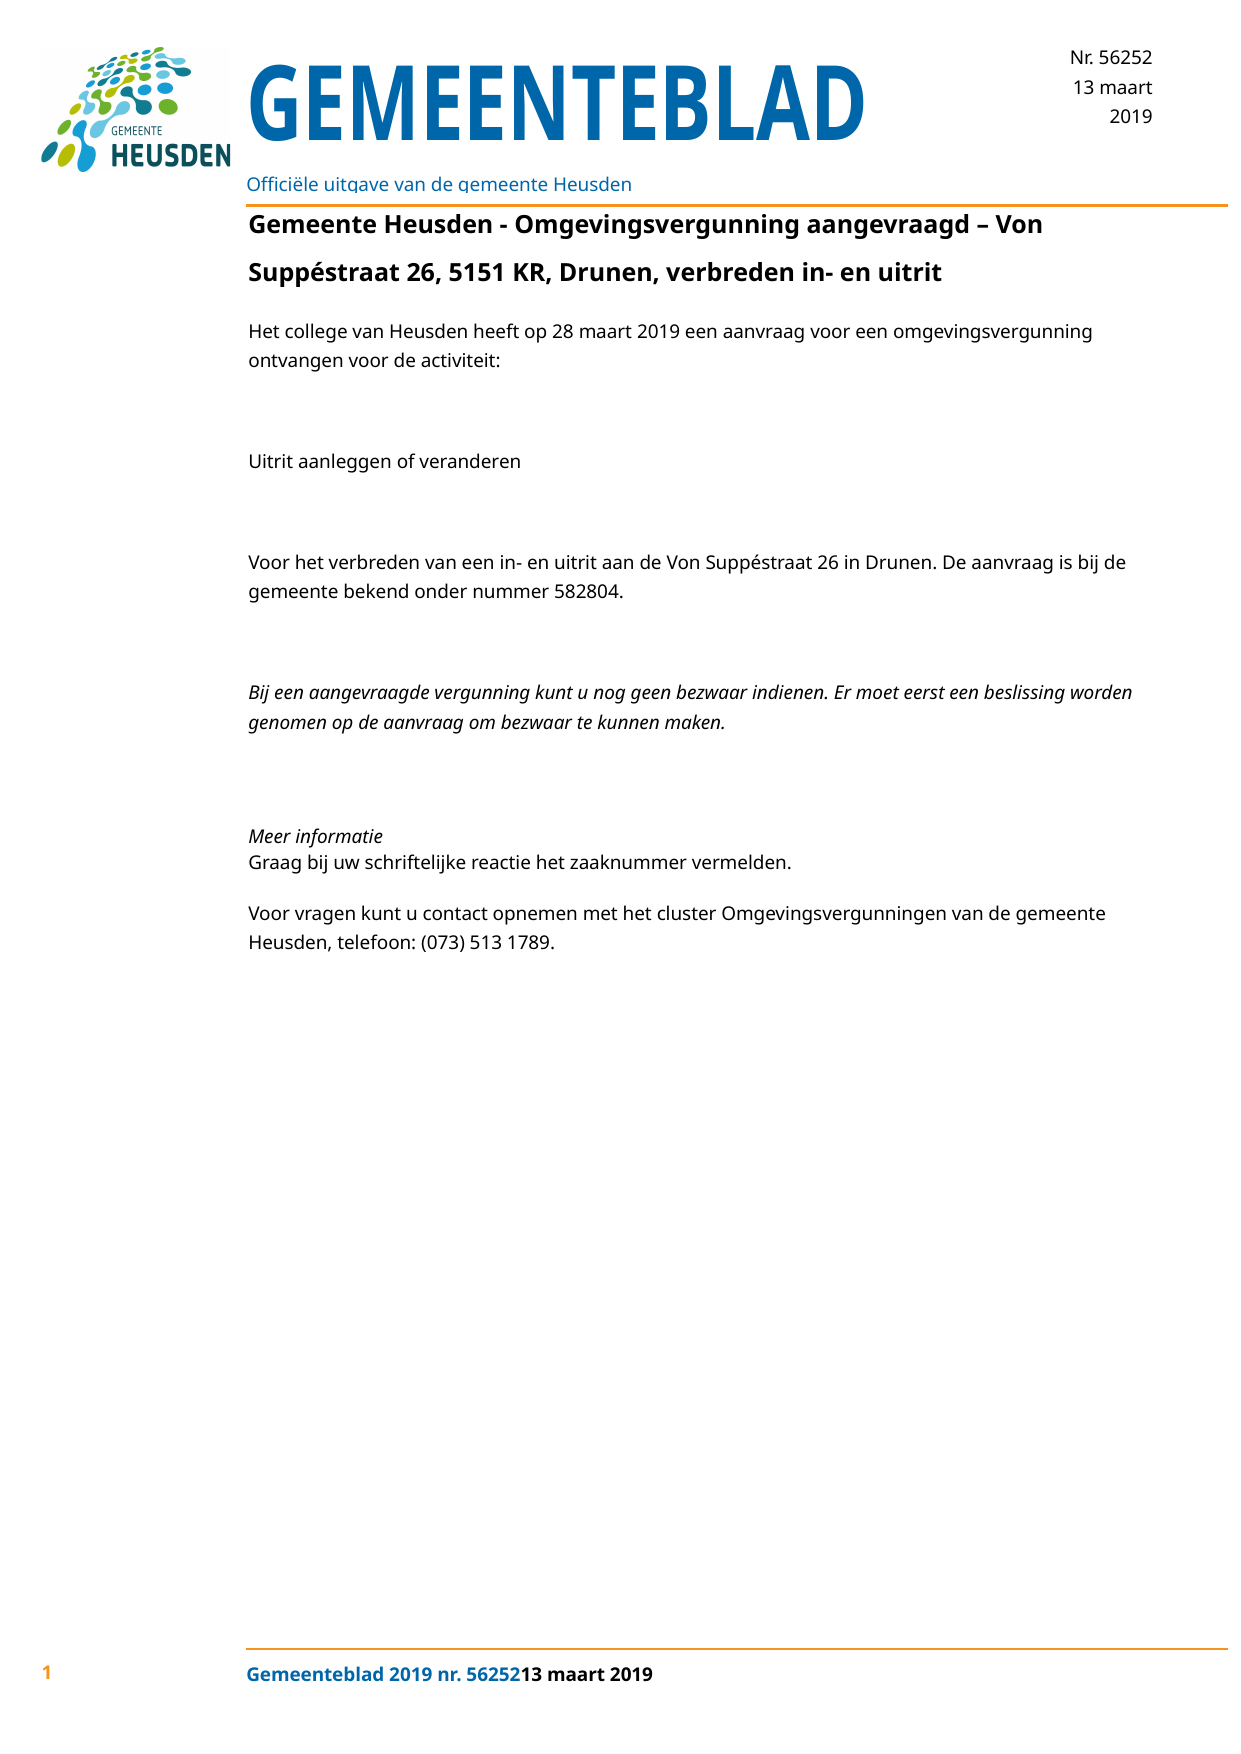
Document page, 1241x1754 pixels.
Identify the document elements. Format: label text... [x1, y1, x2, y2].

text Gemeente Heusden - Omgevingsvergunning aangevraagd – Von Suppéstraat 26, 5151 KR, Drunen, verbreden in- en uitrit [248, 207, 1152, 288]
text Graag bij uw schriftelijke reactie het zaaknummer vermelden. [248, 849, 1152, 875]
text Bij een aangevraagde vergunning kunt u nog geen bezwaar indienen. Er moet eerst een beslissing worden genomen op de aanvraag om bezwaar te kunnen maken. [248, 679, 1152, 735]
text Meer informatie [248, 823, 1152, 849]
picture [41, 47, 231, 172]
text Uitrit aanleggen of veranderen [248, 448, 1152, 474]
text Voor het verbreden van een in- en uitrit aan de Von Suppéstraat 26 in Drunen. De aanvraag is bij de gemeente bekend onder nummer 582804. [248, 549, 1152, 604]
text Voor vragen kunt u contact opnemen met het cluster Omgevingsvergunningen van de gemeente Heusden, telefoon: (073) 513 1789. [248, 900, 1152, 955]
text Het college van Heusden heeft op 28 maart 2019 een aanvraag voor een omgevingsvergunning ontvangen voor de activiteit: [248, 318, 1152, 373]
